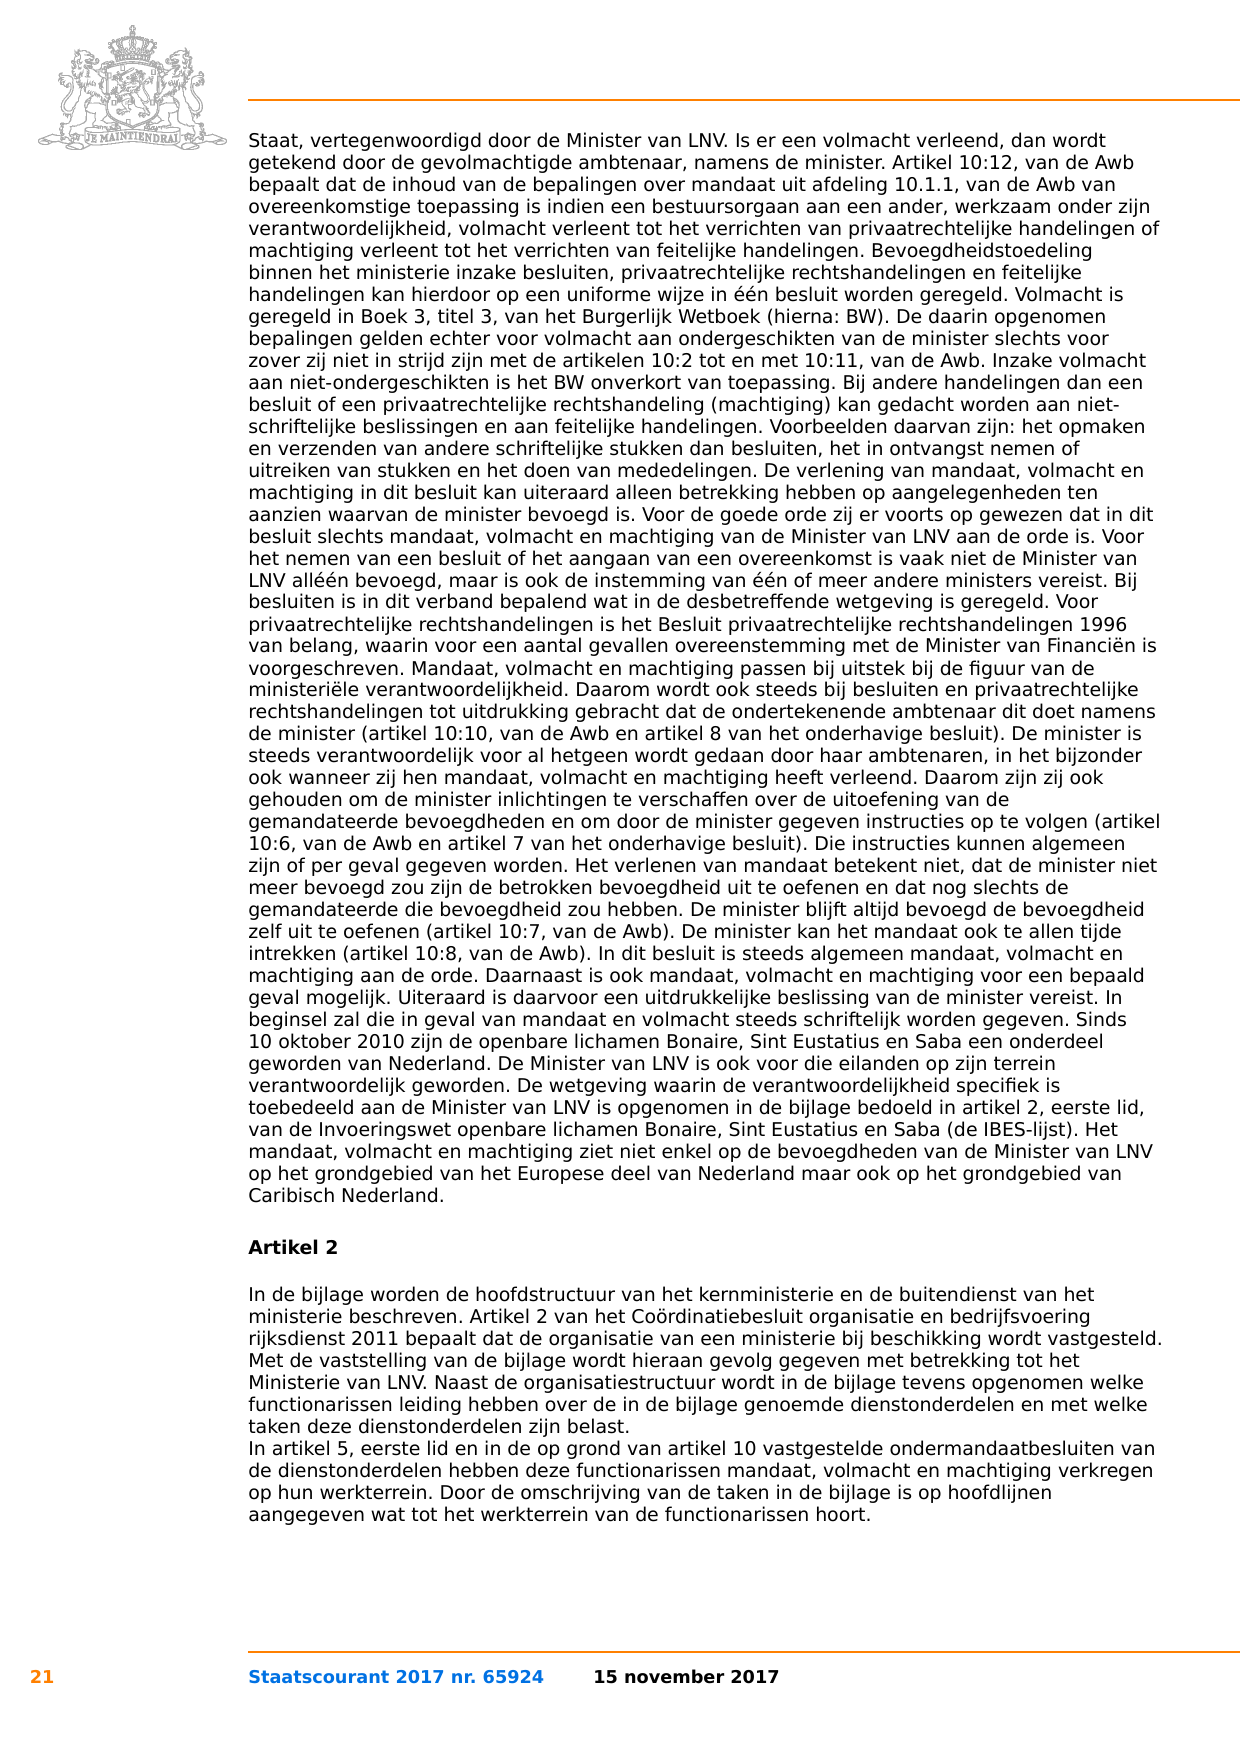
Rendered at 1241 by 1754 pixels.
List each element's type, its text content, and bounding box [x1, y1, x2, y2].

text Staat, vertegenwoordigd door de Minister van LNV. Is er een volmacht verleend, dan wordt getekend door de gevolmachtigde ambtenaar, namens de minister. Artikel 10:12, van de Awb bepaalt dat de inhoud van de bepalingen over mandaat uit afdeling 10.1.1, van de Awb van overeenkomstige toepassing is indien een bestuursorgaan aan een ander, werkzaam onder zijn verantwoordelijkheid, volmacht verleent tot het verrichten van privaatrechtelijke handelingen of machtiging verleent tot het verrichten van feitelijke handelingen. Bevoegdheidstoedeling binnen het ministerie inzake besluiten, privaatrechtelijke rechtshandelingen en feitelijke handelingen kan hierdoor op een uniforme wijze in één besluit worden geregeld. Volmacht is geregeld in Boek 3, titel 3, van het Burgerlijk Wetboek (hierna: BW). De daarin opgenomen bepalingen gelden echter voor volmacht aan ondergeschikten van de minister slechts voor zover zij niet in strijd zijn met de artikelen 10:2 tot en met 10:11, van de Awb. Inzake volmacht aan niet-ondergeschikten is het BW onverkort van toepassing. Bij andere handelingen dan een besluit of een privaatrechtelijke rechtshandeling (machtiging) kan gedacht worden aan niet-schriftelijke beslissingen en aan feitelijke handelingen. Voorbeelden daarvan zijn: het opmaken en verzenden van andere schriftelijke stukken dan besluiten, het in ontvangst nemen of uitreiken van stukken en het doen van mededelingen. De verlening van mandaat, volmacht en machtiging in dit besluit kan uiteraard alleen betrekking hebben op aangelegenheden ten aanzien waarvan de minister bevoegd is. Voor de goede orde zij er voorts op gewezen dat in dit besluit slechts mandaat, volmacht en machtiging van de Minister van LNV aan de orde is. Voor het nemen van een besluit of het aangaan van een overeenkomst is vaak niet de Minister van LNV alléén bevoegd, maar is ook de instemming van één of meer andere ministers vereist. Bij besluiten is in dit verband bepalend wat in de desbetreffende wetgeving is geregeld. Voor privaatrechtelijke rechtshandelingen is het Besluit privaatrechtelijke rechtshandelingen 1996 van belang, waarin voor een aantal gevallen overeenstemming met de Minister van Financiën is voorgeschreven. Mandaat, volmacht en machtiging passen bij uitstek bij de figuur van de ministeriële verantwoordelijkheid. Daarom wordt ook steeds bij besluiten en privaatrechtelijke rechtshandelingen tot uitdrukking gebracht dat de ondertekenende ambtenaar dit doet namens de minister (artikel 10:10, van de Awb en artikel 8 van het onderhavige besluit). De minister is steeds verantwoordelijk voor al hetgeen wordt gedaan door haar ambtenaren, in het bijzonder ook wanneer zij hen mandaat, volmacht en machtiging heeft verleend. Daarom zijn zij ook gehouden om de minister inlichtingen te verschaffen over de uitoefening van de gemandateerde bevoegdheden en om door de minister gegeven instructies op te volgen (artikel 10:6, van de Awb en artikel 7 van het onderhavige besluit). Die instructies kunnen algemeen zijn of per geval gegeven worden. Het verlenen van mandaat betekent niet, dat de minister niet meer bevoegd zou zijn de betrokken bevoegdheid uit te oefenen en dat nog slechts de gemandateerde die bevoegdheid zou hebben. De minister blijft altijd bevoegd de bevoegdheid zelf uit te oefenen (artikel 10:7, van de Awb). De minister kan het mandaat ook te allen tijde intrekken (artikel 10:8, van de Awb). In dit besluit is steeds algemeen mandaat, volmacht en machtiging aan de orde. Daarnaast is ook mandaat, volmacht en machtiging voor een bepaald geval mogelijk. Uiteraard is daarvoor een uitdrukkelijke beslissing van de minister vereist. In beginsel zal die in geval van mandaat en volmacht steeds schriftelijk worden gegeven. Sinds 10 oktober 2010 zijn de openbare lichamen Bonaire, Sint Eustatius en Saba een onderdeel geworden van Nederland. De Minister van LNV is ook voor die eilanden op zijn terrein verantwoordelijk geworden. De wetgeving waarin de verantwoordelijkheid specifiek is toebedeeld aan de Minister van LNV is opgenomen in de bijlage bedoeld in artikel 2, eerste lid, van de Invoeringswet openbare lichamen Bonaire, Sint Eustatius en Saba (de IBES-lijst). Het mandaat, volmacht en machtiging ziet niet enkel op de bevoegdheden van de Minister van LNV op het grondgebied van het Europese deel van Nederland maar ook op het grondgebied van Caribisch Nederland. [248, 130, 1163, 1207]
subtitle Artikel 2 [248, 1237, 1163, 1259]
picture [38, 25, 227, 150]
text In de bijlage worden de hoofdstructuur van het kernministerie en de buitendienst van het ministerie beschreven. Artikel 2 van het Coördinatiebesluit organisatie en bedrijfsvoering rijksdienst 2011 bepaalt dat de organisatie van een ministerie bij beschikking wordt vastgesteld. Met de vaststelling van de bijlage wordt hieraan gevolg gegeven met betrekking tot het Ministerie van LNV. Naast de organisatiestructuur wordt in de bijlage tevens opgenomen welke functionarissen leiding hebben over de in de bijlage genoemde dienstonderdelen en met welke taken deze dienstonderdelen zijn belast. [248, 1284, 1163, 1438]
text In artikel 5, eerste lid en in de op grond van artikel 10 vastgestelde ondermandaatbesluiten van de dienstonderdelen hebben deze functionarissen mandaat, volmacht en machtiging verkregen op hun werkterrein. Door de omschrijving van de taken in de bijlage is op hoofdlijnen aangegeven wat tot het werkterrein van de functionarissen hoort. [248, 1438, 1163, 1526]
